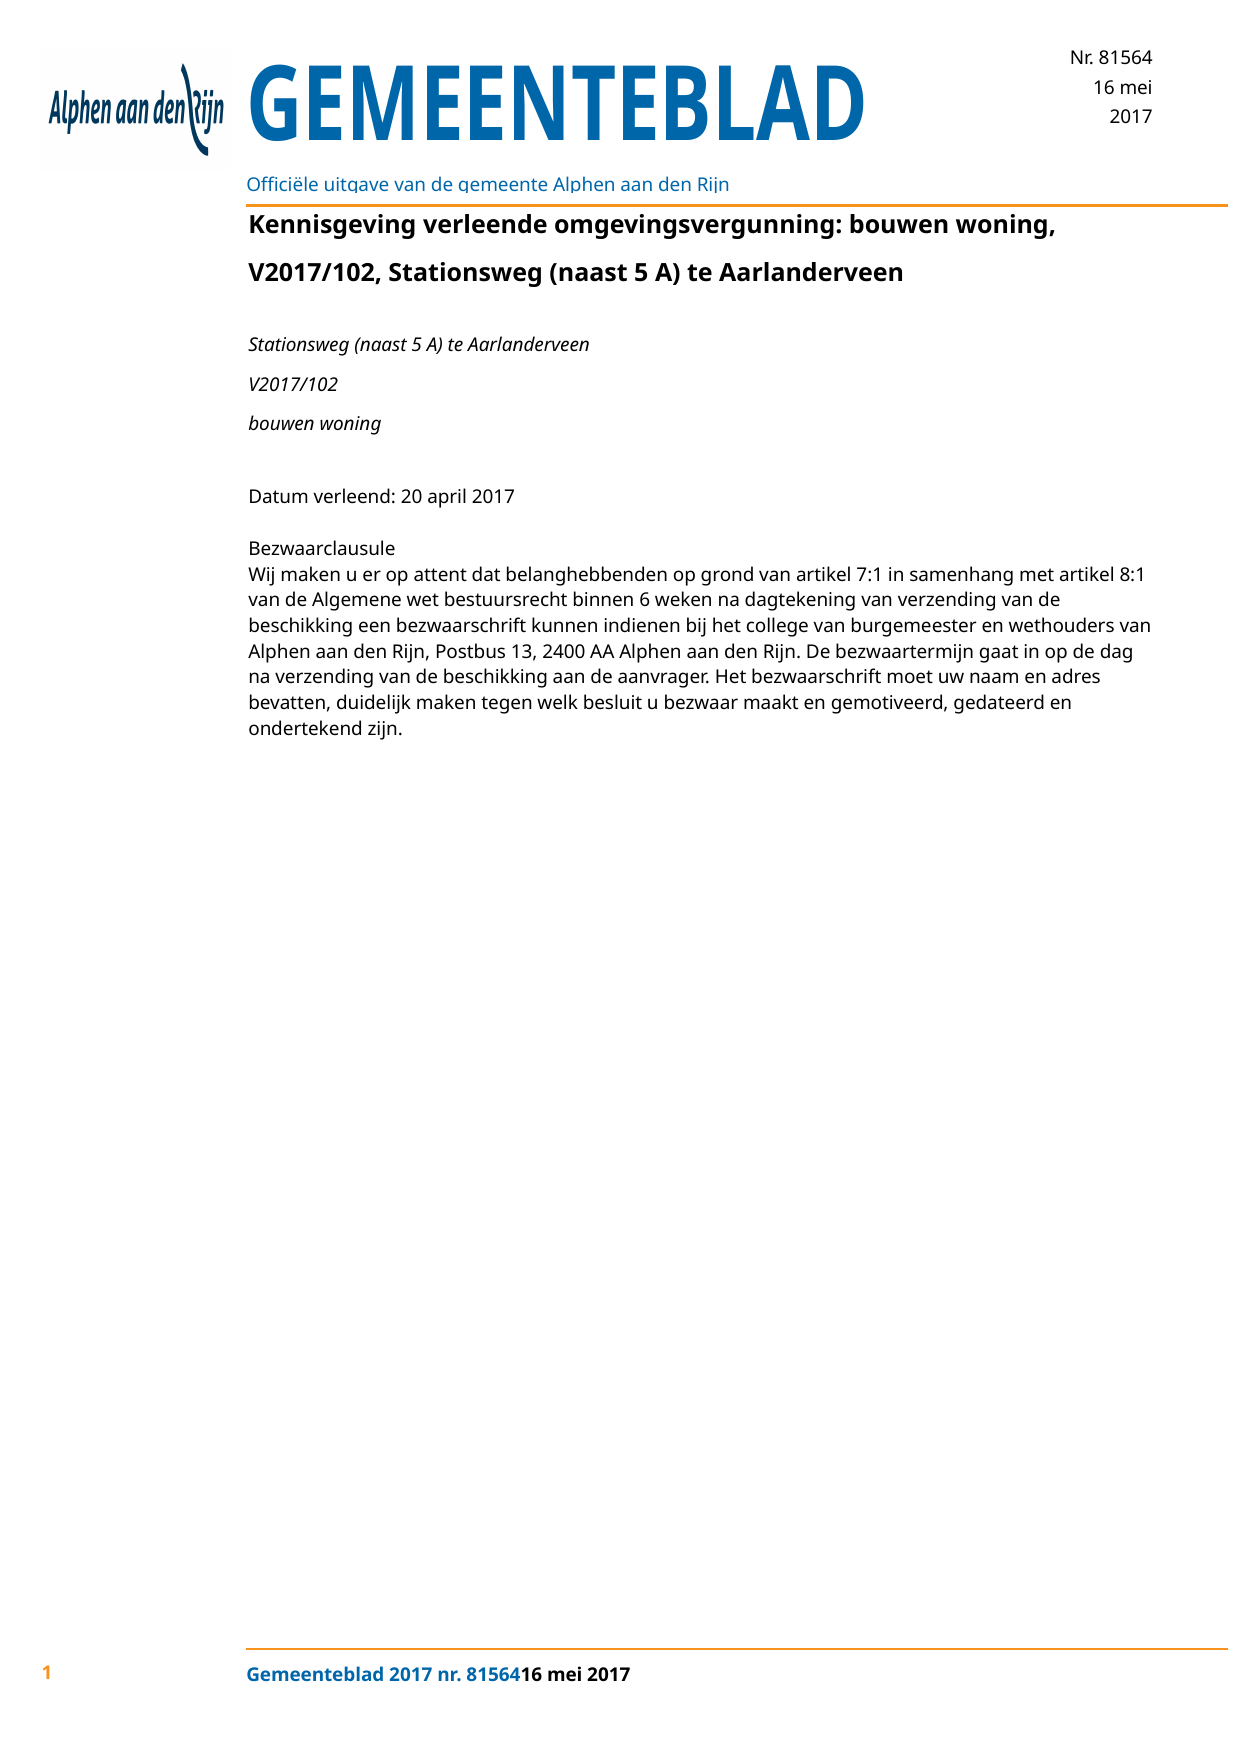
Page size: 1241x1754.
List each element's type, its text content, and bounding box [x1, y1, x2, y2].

text Wij maken u er op attent dat belanghebbenden op grond van artikel 7:1 in samenhang met artikel 8:1 van de Algemene wet bestuursrecht binnen 6 weken na dagtekening van verzending van de beschikking een bezwaarschrift kunnen indienen bij het college van burgemeester en wethouders van Alphen aan den Rijn, Postbus 13, 2400 AA Alphen aan den Rijn. De bezwaartermijn gaat in op de dag na verzending van de beschikking aan de aanvrager. Het bezwaarschrift moet uw naam en adres bevatten, duidelijk maken tegen welk besluit u bezwaar maakt en gemotiveerd, gedateerd en ondertekend zijn. [248, 561, 1152, 741]
text V2017/102 [248, 371, 1152, 396]
text Datum verleend: 20 april 2017 [248, 483, 1152, 509]
text Kennisgeving verleende omgevingsvergunning: bouwen woning, V2017/102, Stationsweg (naast 5 A) te Aarlanderveen [248, 207, 1152, 288]
text Stationsweg (naast 5 A) te Aarlanderveen [248, 331, 1152, 357]
text bouwen woning [248, 410, 1152, 436]
picture [41, 47, 231, 172]
text Bezwaarclausule [248, 535, 1152, 561]
